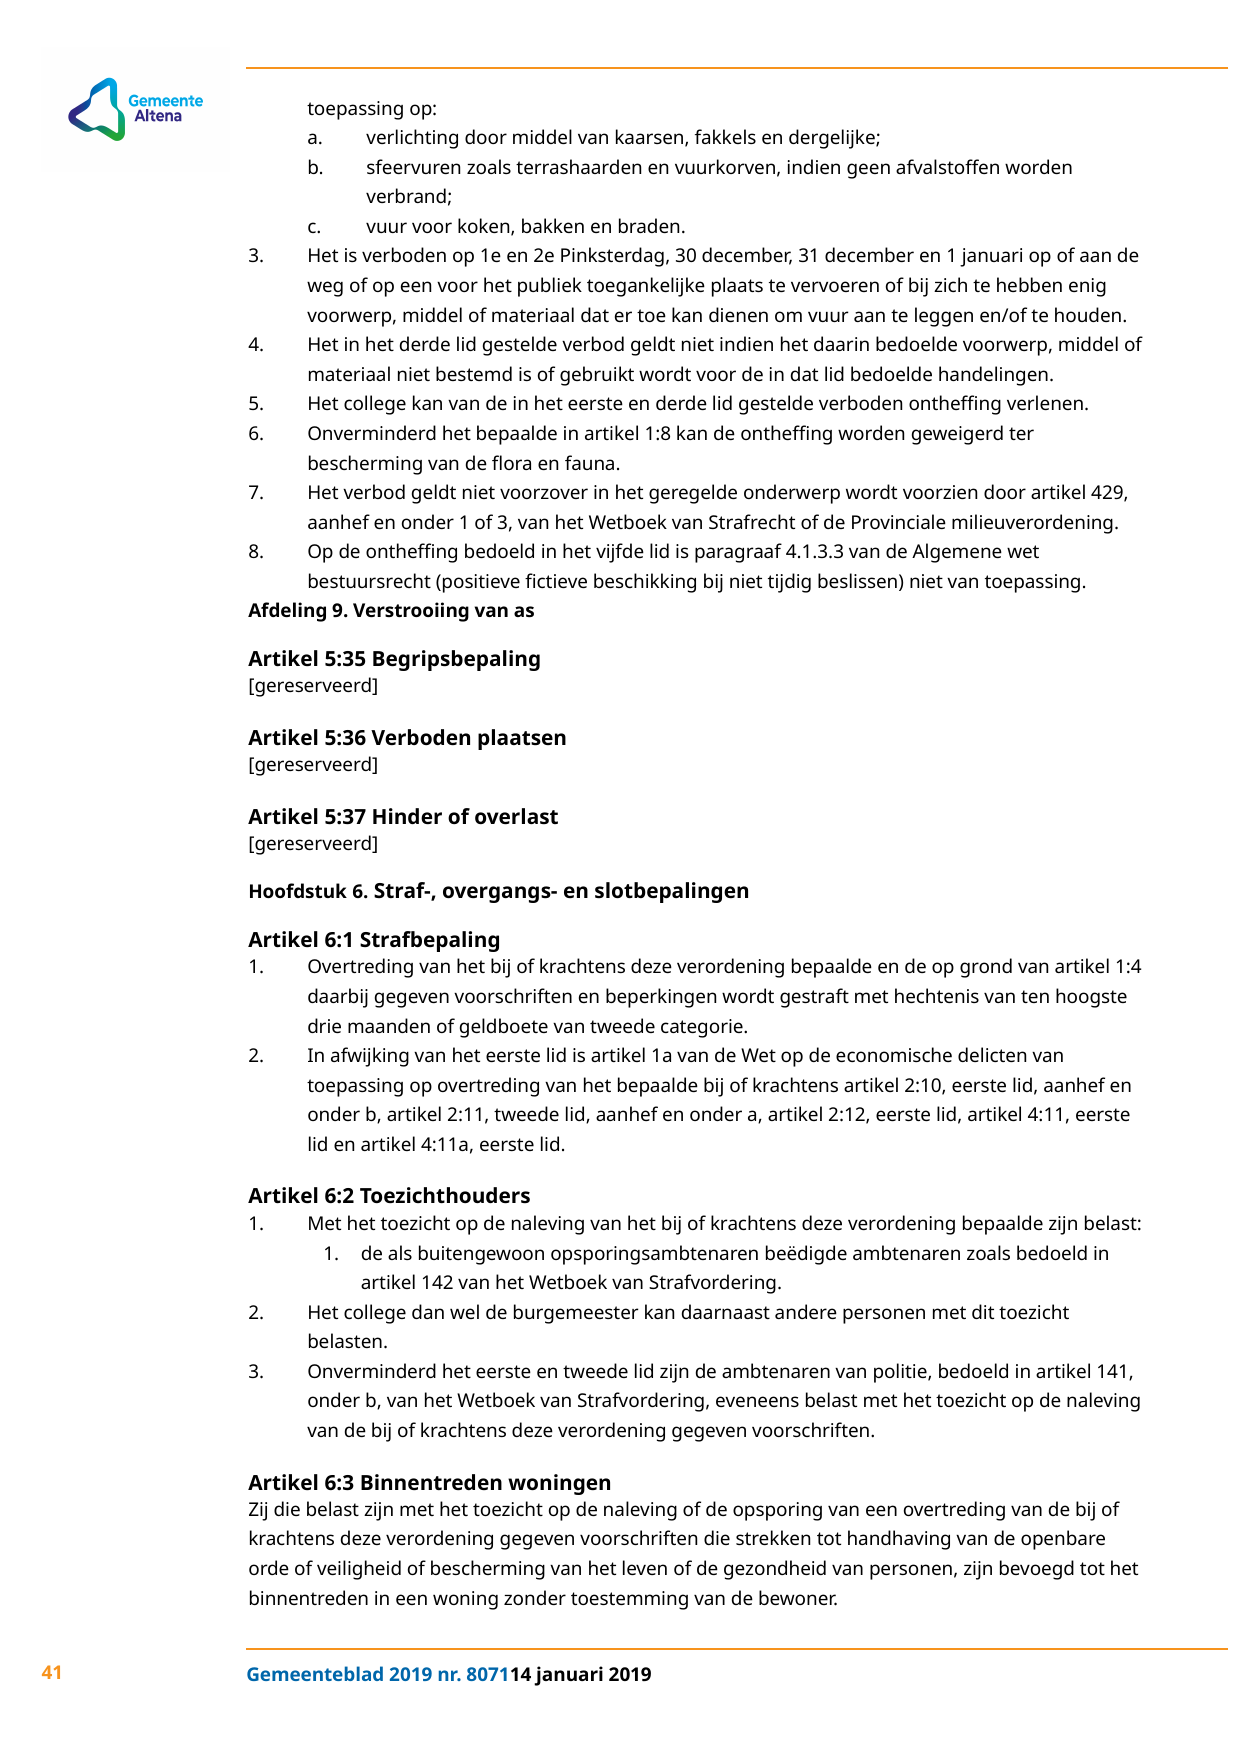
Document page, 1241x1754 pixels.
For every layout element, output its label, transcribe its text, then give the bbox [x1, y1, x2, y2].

text Afdeling 9. Verstrooiing van as [248, 598, 1152, 623]
list Onverminderd het bepaalde in artikel 1:8 kan de ontheffing worden geweigerd ter bescherming van de flora en fauna. [248, 420, 1152, 476]
list vuur voor koken, bakken en braden. [307, 213, 1152, 239]
list Met het toezicht op de naleving van het bij of krachtens deze verordening bepaalde zijn belast: [248, 1210, 1152, 1236]
text [gereserveerd] [248, 673, 1152, 698]
list Overtreding van het bij of krachtens deze verordening bepaalde en de op grond van artikel 1:4 daarbij gegeven voorschriften en beperkingen wordt gestraft met hechtenis van ten hoogste drie maanden of geldboete van tweede categorie. [248, 954, 1152, 1039]
list Het in het derde lid gestelde verbod geldt niet indien het daarin bedoelde voorwerp, middel of materiaal niet bestemd is of gebruikt wordt voor de in dat lid bedoelde handelingen. [248, 331, 1152, 387]
list Het verbod geldt niet voorzover in het geregelde onderwerp wordt voorzien door artikel 429, aanhef en onder 1 of 3, van het Wetboek van Strafrecht of de Provinciale milieuverordening. [248, 479, 1152, 535]
text Zij die belast zijn met het toezicht op de naleving of de opsporing van een overtreding van de bij of krachtens deze verordening gegeven voorschriften die strekken tot handhaving van de openbare orde of veiligheid of bescherming van het leven of de gezondheid van personen, zijn bevoegd tot het binnentreden in een woning zonder toestemming van de bewoner. [248, 1496, 1152, 1611]
list Het is verboden op 1e en 2e Pinksterdag, 30 december, 31 december en 1 januari op of aan de weg of op een voor het publiek toegankelijke plaats te vervoeren of bij zich te hebben enig voorwerp, middel of materiaal dat er toe kan dienen om vuur aan te leggen en/of te houden. [248, 243, 1152, 328]
list Op de ontheffing bedoeld in het vijfde lid is paragraaf 4.1.3.3 van de Algemene wet bestuursrecht (positieve fictieve beschikking bij niet tijdig beslissen) niet van toepassing. [248, 538, 1152, 594]
text [gereserveerd] [248, 752, 1152, 777]
list Het college dan wel de burgemeester kan daarnaast andere personen met dit toezicht belasten. [248, 1299, 1152, 1354]
list In afwijking van het eerste lid is artikel 1a van de Wet op de economische delicten van toepassing op overtreding van het bepaalde bij of krachtens artikel 2:10, eerste lid, aanhef en onder b, artikel 2:11, tweede lid, aanhef en onder a, artikel 2:12, eerste lid, artikel 4:11, eerste lid en artikel 4:11a, eerste lid. [248, 1042, 1152, 1157]
list de als buitengewoon opsporingsambtenaren beëdigde ambtenaren zoals bedoeld in artikel 142 van het Wetboek van Strafvordering. [323, 1240, 1152, 1295]
picture [41, 47, 231, 172]
list toepassing op: [248, 95, 1152, 121]
list Onverminderd het eerste en tweede lid zijn de ambtenaren van politie, bedoeld in artikel 141, onder b, van het Wetboek van Strafvordering, eveneens belast met het toezicht op de naleving van de bij of krachtens deze verordening gegeven voorschriften. [248, 1358, 1152, 1443]
list sfeervuren zoals terrashaarden en vuurkorven, indien geen afvalstoffen worden verbrand; [307, 154, 1152, 209]
text Artikel 6:3 Binnentreden woningen [248, 1468, 1152, 1496]
text Artikel 6:1 Strafbepaling [248, 925, 1152, 954]
text Artikel 5:37 Hinder of overlast [248, 802, 1152, 830]
text Artikel 5:36 Verboden plaatsen [248, 723, 1152, 752]
list Het college kan van de in het eerste en derde lid gestelde verboden ontheffing verlenen. [248, 391, 1152, 416]
text Artikel 5:35 Begripsbepaling [248, 644, 1152, 673]
text Artikel 6:2 Toezichthouders [248, 1182, 1152, 1210]
text [gereserveerd] [248, 830, 1152, 856]
list verlichting door middel van kaarsen, fakkels en dergelijke; [307, 124, 1152, 150]
text Hoofdstuk 6. Straf-, overgangs- en slotbepalingen [248, 876, 1152, 904]
